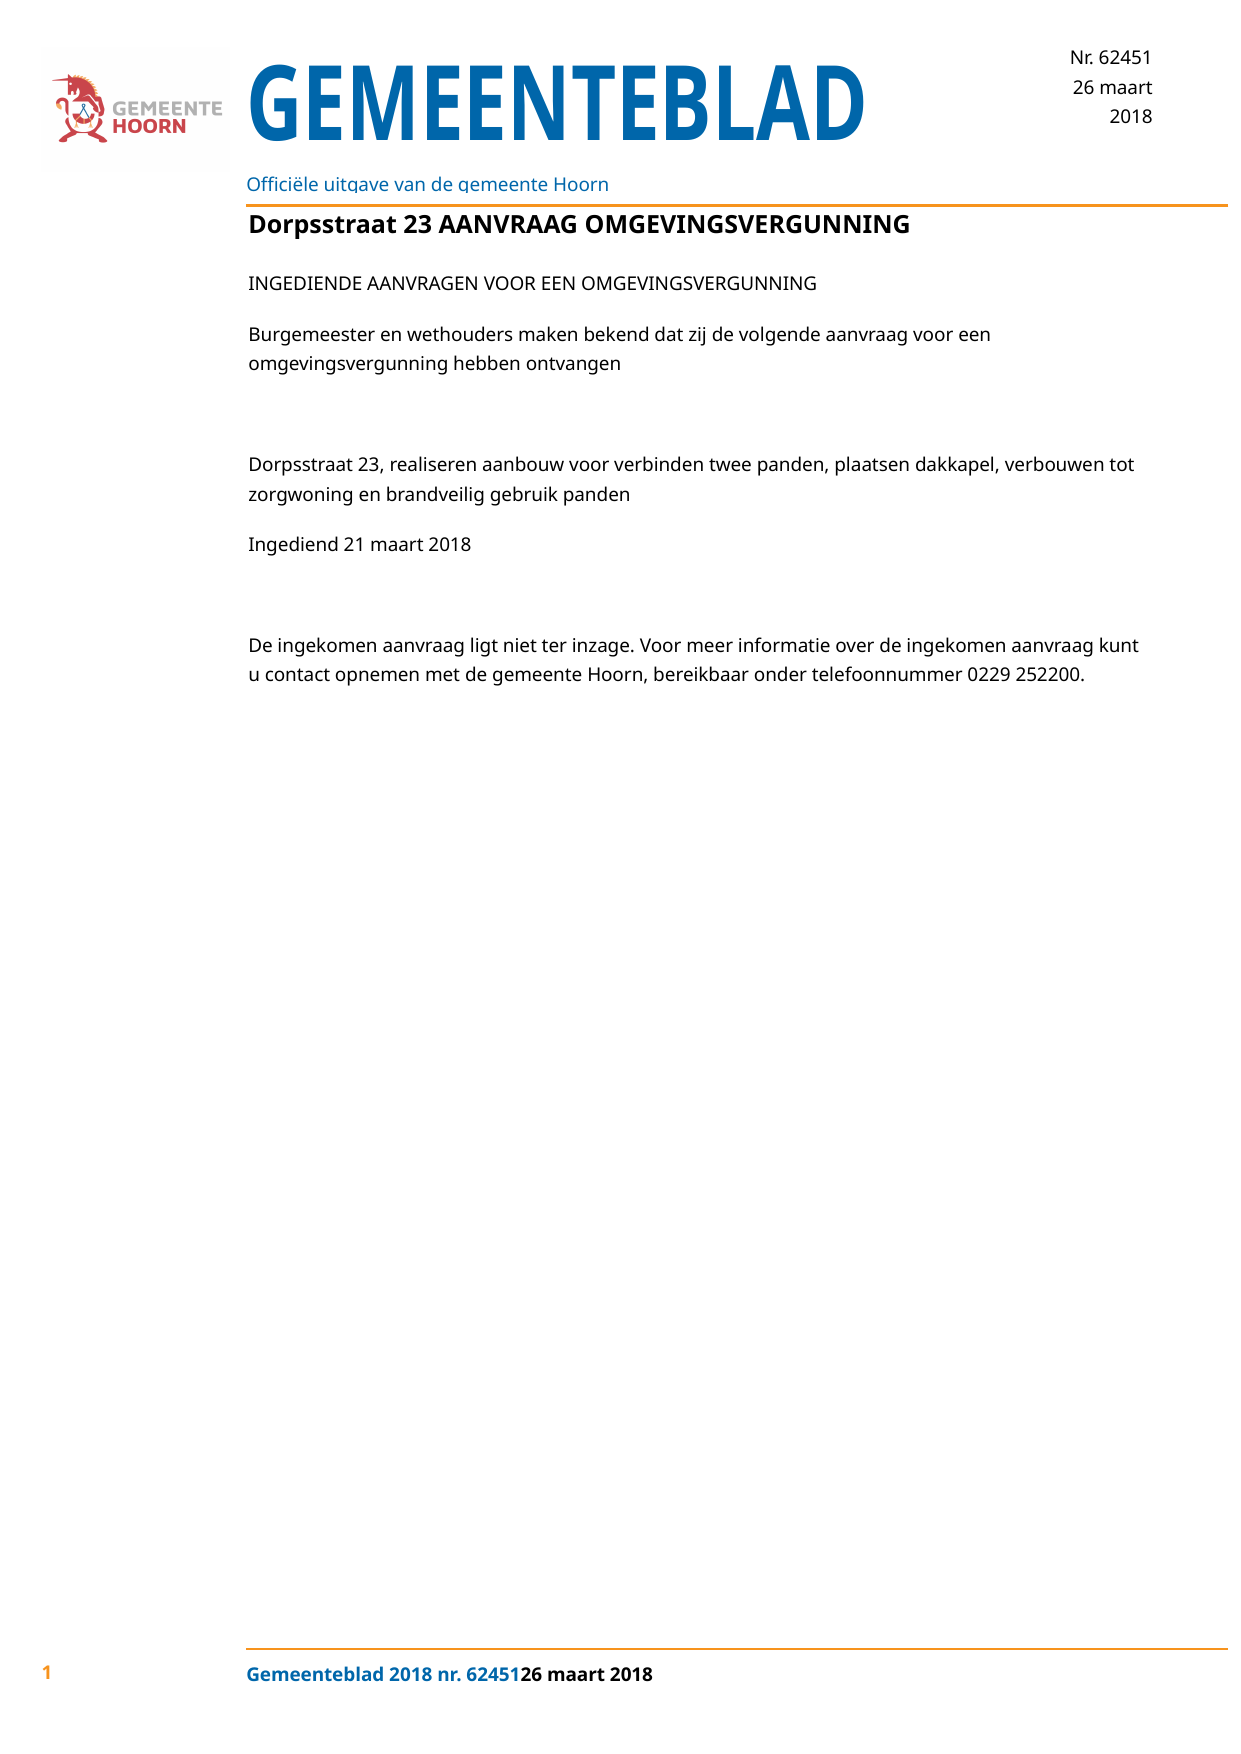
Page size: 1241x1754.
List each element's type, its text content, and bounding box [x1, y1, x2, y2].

picture [41, 47, 231, 172]
text De ingekomen aanvraag ligt niet ter inzage. Voor meer informatie over de ingekomen aanvraag kunt u contact opnemen met de gemeente Hoorn, bereikbaar onder telefoonnummer 0229 252200. [248, 632, 1152, 687]
text INGEDIENDE AANVRAGEN VOOR EEN OMGEVINGSVERGUNNING [248, 270, 1152, 296]
text Dorpsstraat 23 AANVRAAG OMGEVINGSVERGUNNING [248, 207, 1152, 241]
text Ingediend 21 maart 2018 [248, 531, 1152, 557]
text Burgemeester en wethouders maken bekend dat zij de volgende aanvraag voor een omgevingsvergunning hebben ontvangen [248, 321, 1152, 376]
text Dorpsstraat 23, realiseren aanbouw voor verbinden twee panden, plaatsen dakkapel, verbouwen tot zorgwoning en brandveilig gebruik panden [248, 451, 1152, 506]
